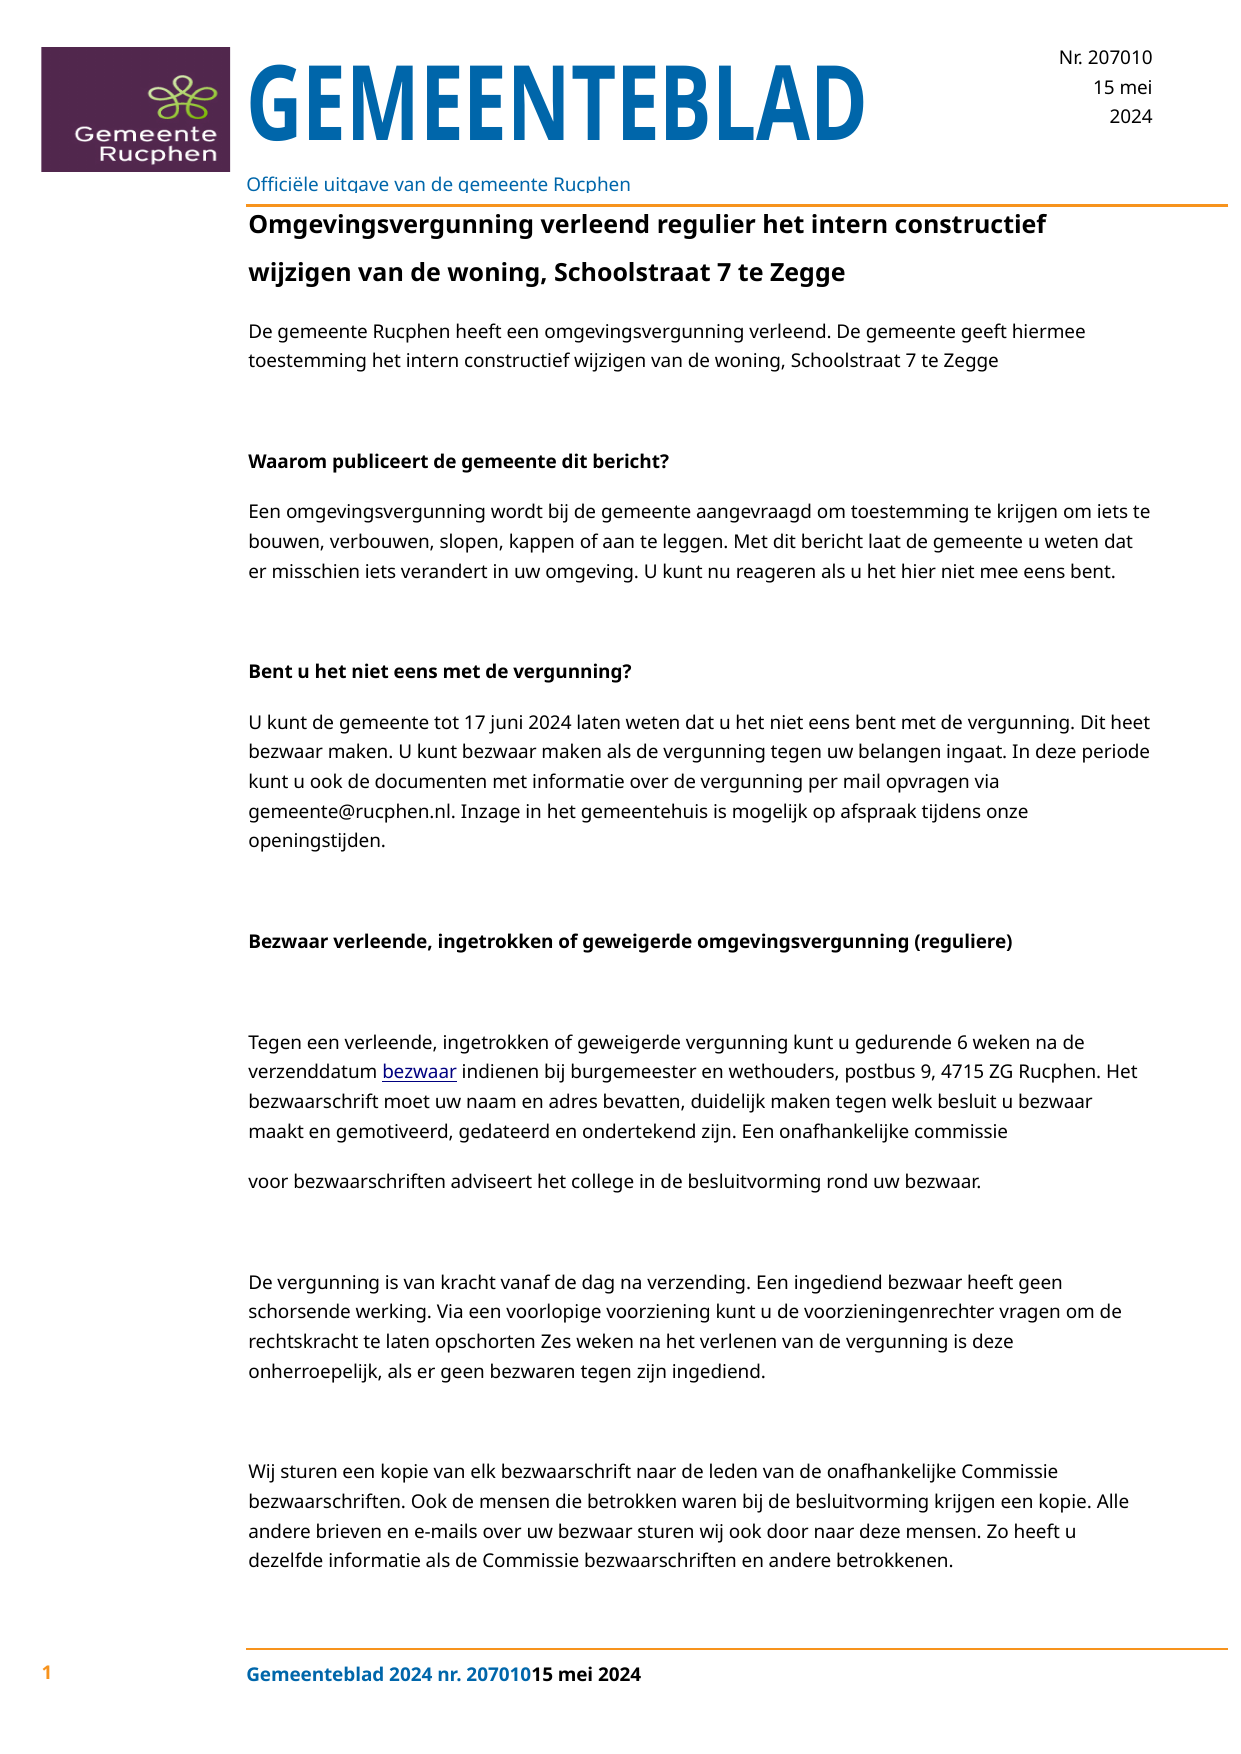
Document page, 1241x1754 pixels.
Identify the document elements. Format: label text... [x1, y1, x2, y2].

text Tegen een verleende, ingetrokken of geweigerde vergunning kunt u gedurende 6 weken na de verzenddatum bezwaar indienen bij burgemeester en wethouders, postbus 9, 4715 ZG Rucphen. Het bezwaarschrift moet uw naam en adres bevatten, duidelijk maken tegen welk besluit u bezwaar maakt en gemotiveerd, gedateerd en ondertekend zijn. Een onafhankelijke commissie [248, 1029, 1152, 1144]
text voor bezwaarschriften adviseert het college in de besluitvorming rond uw bezwaar. [248, 1168, 1152, 1194]
text De gemeente Rucphen heeft een omgevingsvergunning verleend. De gemeente geeft hiermee toestemming het intern constructief wijzigen van de woning, Schoolstraat 7 te Zegge [248, 318, 1152, 373]
text Omgevingsvergunning verleend regulier het intern constructief wijzigen van de woning, Schoolstraat 7 te Zegge [248, 207, 1152, 288]
text Bezwaar verleende, ingetrokken of geweigerde omgevingsvergunning (reguliere) [248, 928, 1152, 954]
text Een omgevingsvergunning wordt bij de gemeente aangevraagd om toestemming te krijgen om iets te bouwen, verbouwen, slopen, kappen of aan te leggen. Met dit bericht laat de gemeente u weten dat er misschien iets verandert in uw omgeving. U kunt nu reageren als u het hier niet mee eens bent. [248, 499, 1152, 584]
picture [41, 47, 231, 172]
text U kunt de gemeente tot 17 juni 2024 laten weten dat u het niet eens bent met de vergunning. Dit heet bezwaar maken. U kunt bezwaar maken als de vergunning tegen uw belangen ingaat. In deze periode kunt u ook de documenten met informatie over de vergunning per mail opvragen via gemeente@rucphen.nl. Inzage in het gemeentehuis is mogelijk op afspraak tijdens onze openingstijden. [248, 709, 1152, 853]
text Bent u het niet eens met de vergunning? [248, 659, 1152, 684]
text Wij sturen een kopie van elk bezwaarschrift naar de leden van de onafhankelijke Commissie bezwaarschriften. Ook de mensen die betrokken waren bij de besluitvorming krijgen een kopie. Alle andere brieven en e-mails over uw bezwaar sturen wij ook door naar deze mensen. Zo heeft u dezelfde informatie als de Commissie bezwaarschriften en andere betrokkenen. [248, 1459, 1152, 1573]
text Waarom publiceert de gemeente dit bericht? [248, 448, 1152, 474]
text De vergunning is van kracht vanaf de dag na verzending. Een ingediend bezwaar heeft geen schorsende werking. Via een voorlopige voorziening kunt u de voorzieningenrechter vragen om de rechtskracht te laten opschorten Zes weken na het verlenen van de vergunning is deze onherroepelijk, als er geen bezwaren tegen zijn ingediend. [248, 1269, 1152, 1384]
